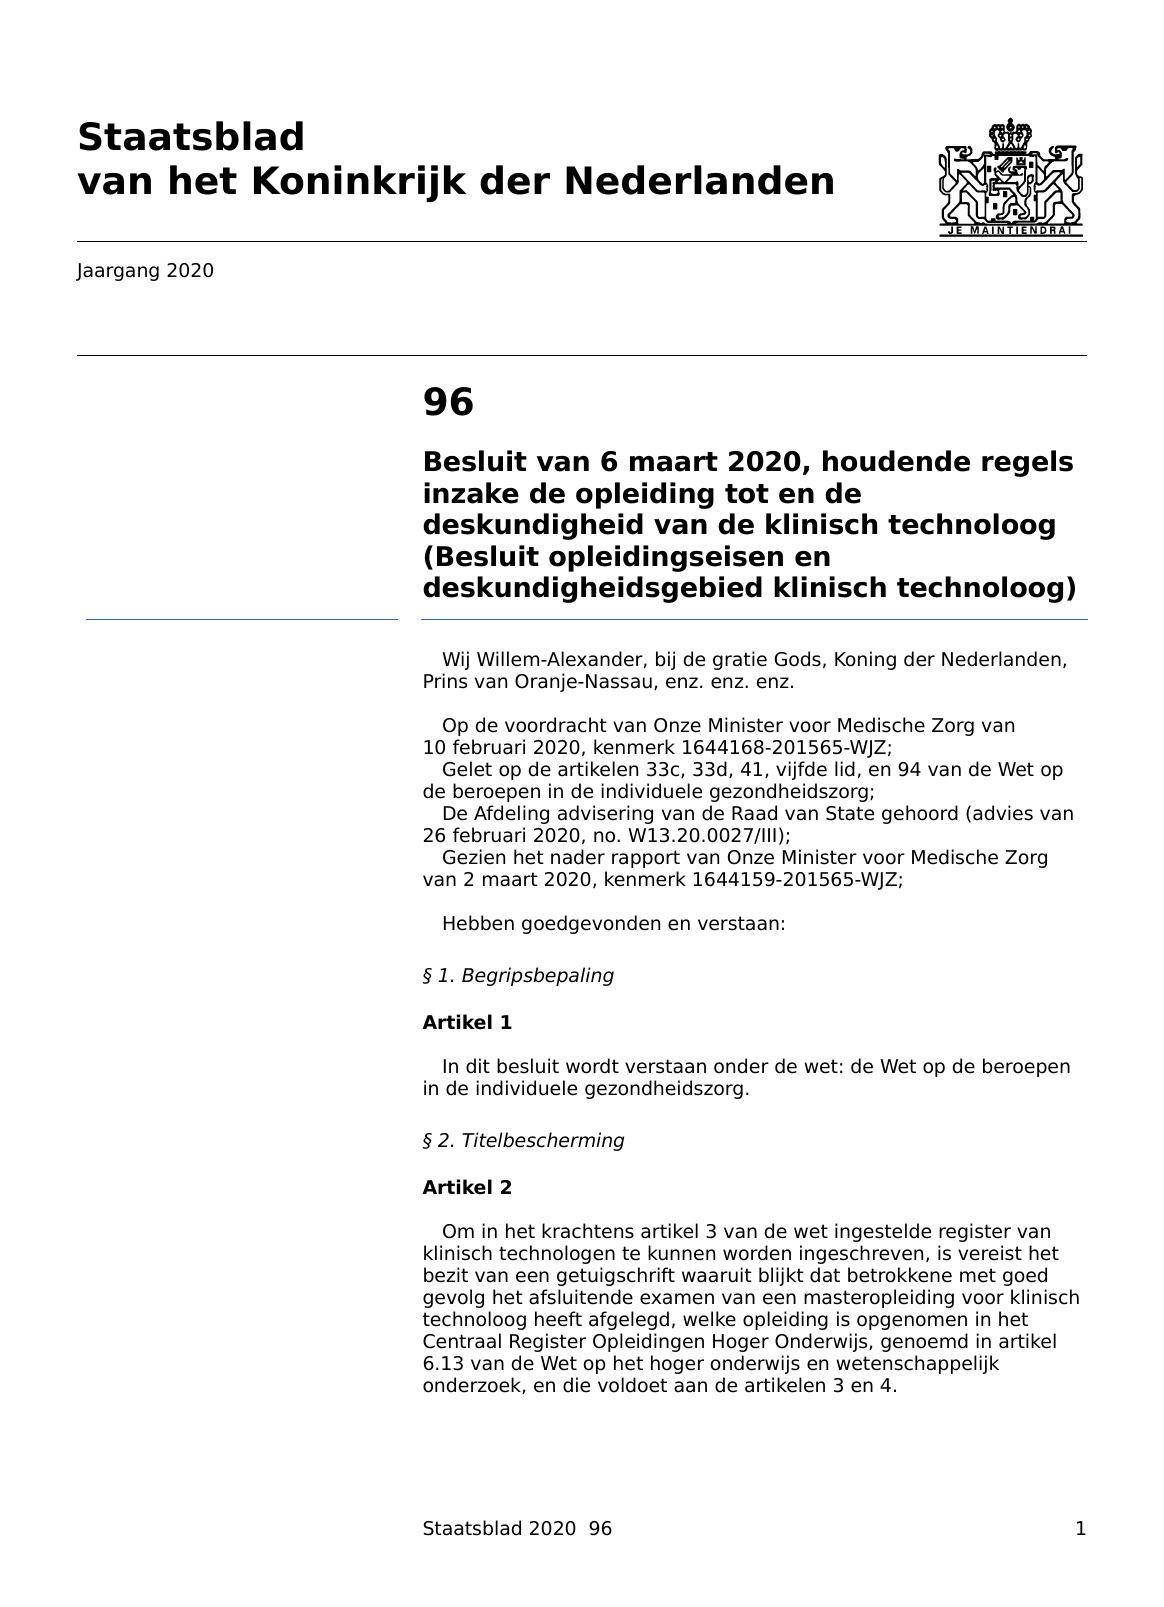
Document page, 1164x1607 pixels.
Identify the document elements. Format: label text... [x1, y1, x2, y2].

picture [936, 115, 1087, 240]
text In dit besluit wordt verstaan onder de wet: de Wet op de beroepen in de individuele gezondheidszorg. [422, 1056, 1087, 1100]
text Hebben goedgevonden en verstaan: [422, 913, 1087, 935]
subtitle 96 [422, 381, 1087, 424]
table_header [886, 100, 1087, 241]
subtitle Artikel 2 [422, 1177, 1087, 1199]
subtitle § 2. Titelbescherming [422, 1130, 1087, 1152]
table_header Staatsblad van het Koninkrijk der Nederlanden [77, 100, 886, 241]
text Besluit van 6 maart 2020, houdende regels inzake de opleiding tot en de deskundigheid van de klinisch technoloog (Besluit opleidingseisen en deskundigheidsgebied klinisch technoloog) [422, 447, 1087, 604]
text Gelet op de artikelen 33c, 33d, 41, vijfde lid, en 94 van de Wet op de beroepen in de individuele gezondheidszorg; [422, 759, 1087, 803]
text Gezien het nader rapport van Onze Minister voor Medische Zorg van 2 maart 2020, kenmerk 1644159-201565-WJZ; [422, 847, 1087, 891]
text Op de voordracht van Onze Minister voor Medische Zorg van 10 februari 2020, kenmerk 1644168-201565-WJZ; [422, 715, 1087, 759]
text De Afdeling advisering van de Raad van State gehoord (advies van 26 februari 2020, no. W13.20.0027/III); [422, 803, 1087, 847]
text Om in het krachtens artikel 3 van de wet ingestelde register van klinisch technologen te kunnen worden ingeschreven, is vereist het bezit van een getuigschrift waaruit blijkt dat betrokkene met goed gevolg het afsluitende examen van een masteropleiding voor klinisch technoloog heeft afgelegd, welke opleiding is opgenomen in het Centraal Register Opleidingen Hoger Onderwijs, genoemd in artikel 6.13 van de Wet op het hoger onderwijs en wetenschappelijk onderzoek, en die voldoet aan de artikelen 3 en 4. [422, 1221, 1087, 1397]
subtitle § 1. Begripsbepaling [422, 965, 1087, 987]
subtitle Artikel 1 [422, 1012, 1087, 1034]
table_cell Jaargang 2020 [77, 242, 1087, 355]
text Wij Willem-Alexander, bij de gratie Gods, Koning der Nederlanden, Prins van Oranje-Nassau, enz. enz. enz. [422, 649, 1087, 693]
